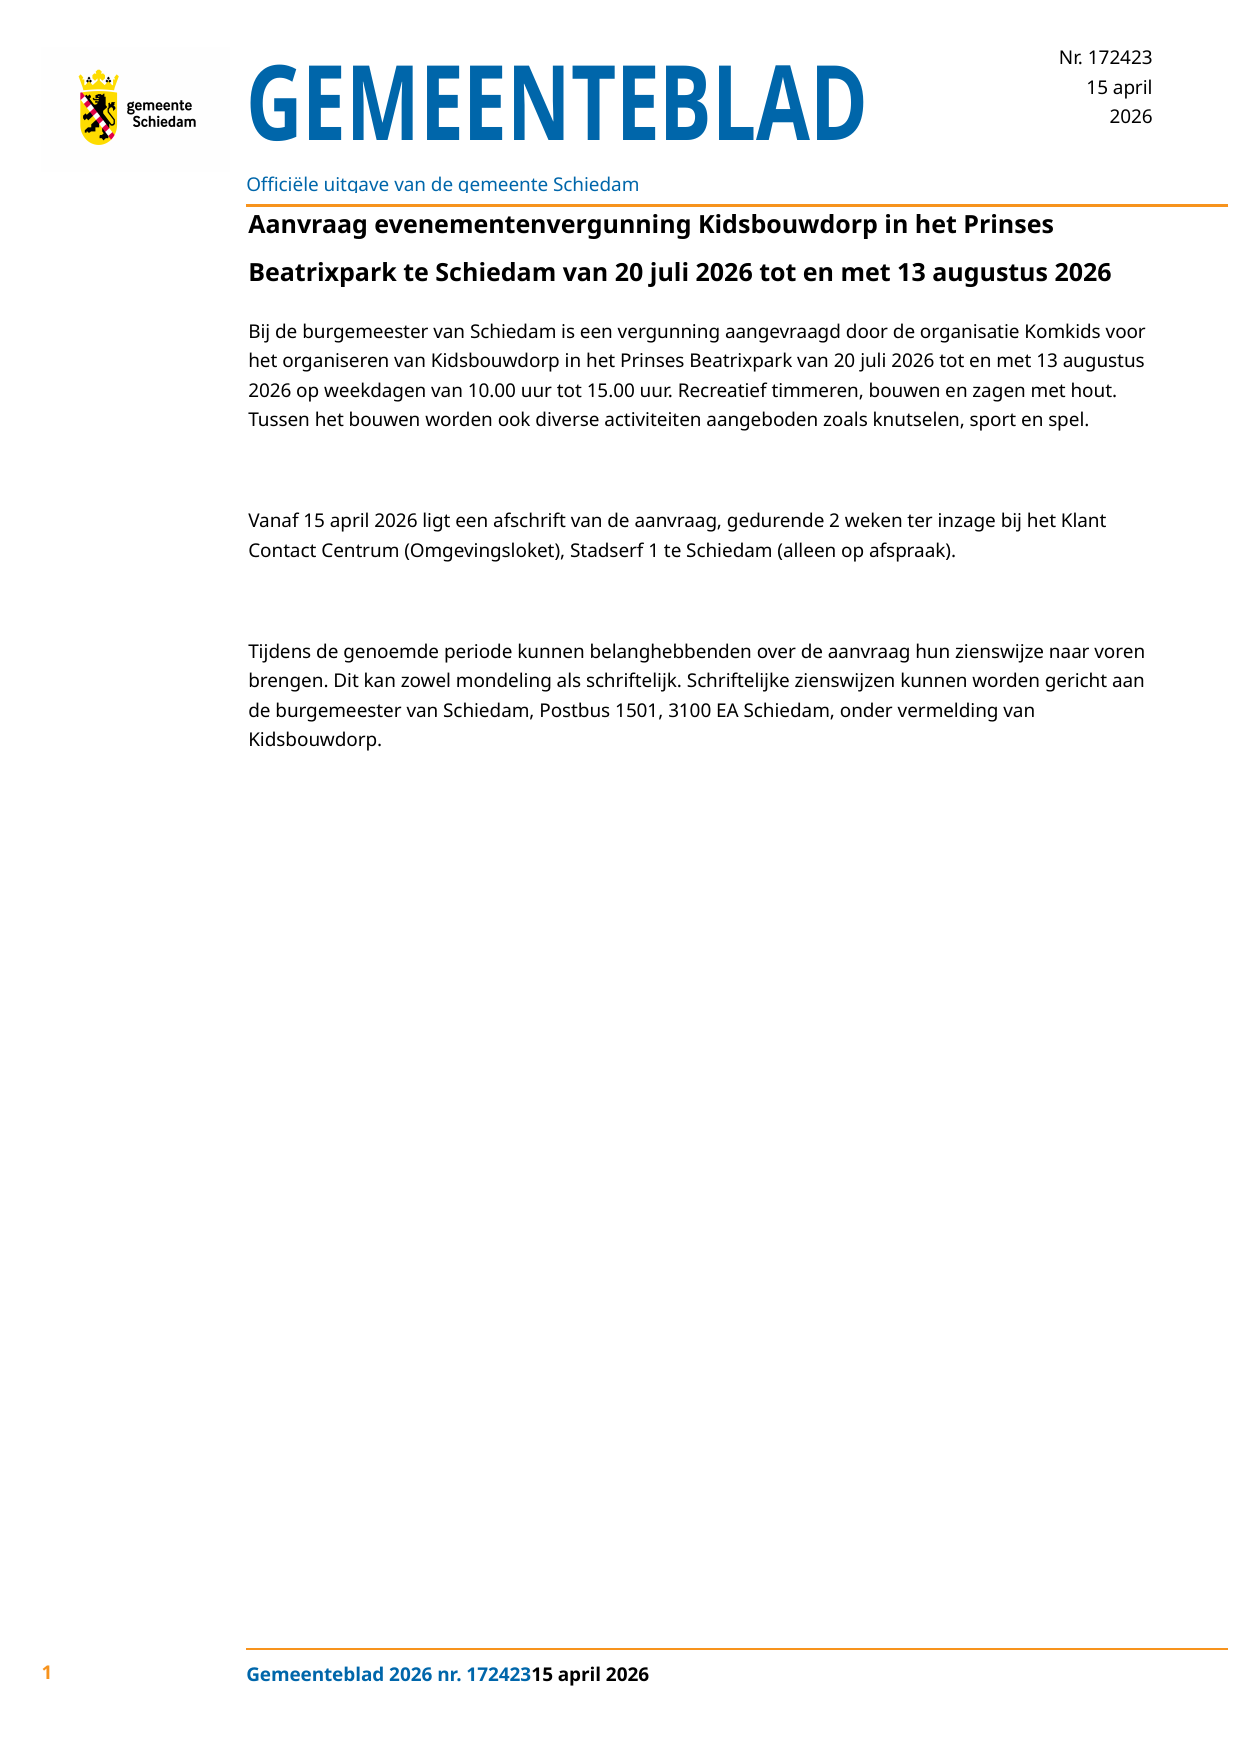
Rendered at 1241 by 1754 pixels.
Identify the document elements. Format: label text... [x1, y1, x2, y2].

text Tijdens de genoemde periode kunnen belanghebbenden over de aanvraag hun zienswijze naar voren brengen. Dit kan zowel mondeling als schriftelijk. Schriftelijke zienswijzen kunnen worden gericht aan de burgemeester van Schiedam, Postbus 1501, 3100 EA Schiedam, onder vermelding van Kidsbouwdorp. [248, 638, 1152, 752]
text Bij de burgemeester van Schiedam is een vergunning aangevraagd door de organisatie Komkids voor het organiseren van Kidsbouwdorp in het Prinses Beatrixpark van 20 juli 2026 tot en met 13 augustus 2026 op weekdagen van 10.00 uur tot 15.00 uur. Recreatief timmeren, bouwen en zagen met hout. Tussen het bouwen worden ook diverse activiteiten aangeboden zoals knutselen, sport en spel. [248, 318, 1152, 432]
text Vanaf 15 april 2026 ligt een afschrift van de aanvraag, gedurende 2 weken ter inzage bij het Klant Contact Centrum (Omgevingsloket), Stadserf 1 te Schiedam (alleen op afspraak). [248, 507, 1152, 563]
picture [41, 47, 231, 172]
text Aanvraag evenementenvergunning Kidsbouwdorp in het Prinses Beatrixpark te Schiedam van 20 juli 2026 tot en met 13 augustus 2026 [248, 207, 1152, 288]
